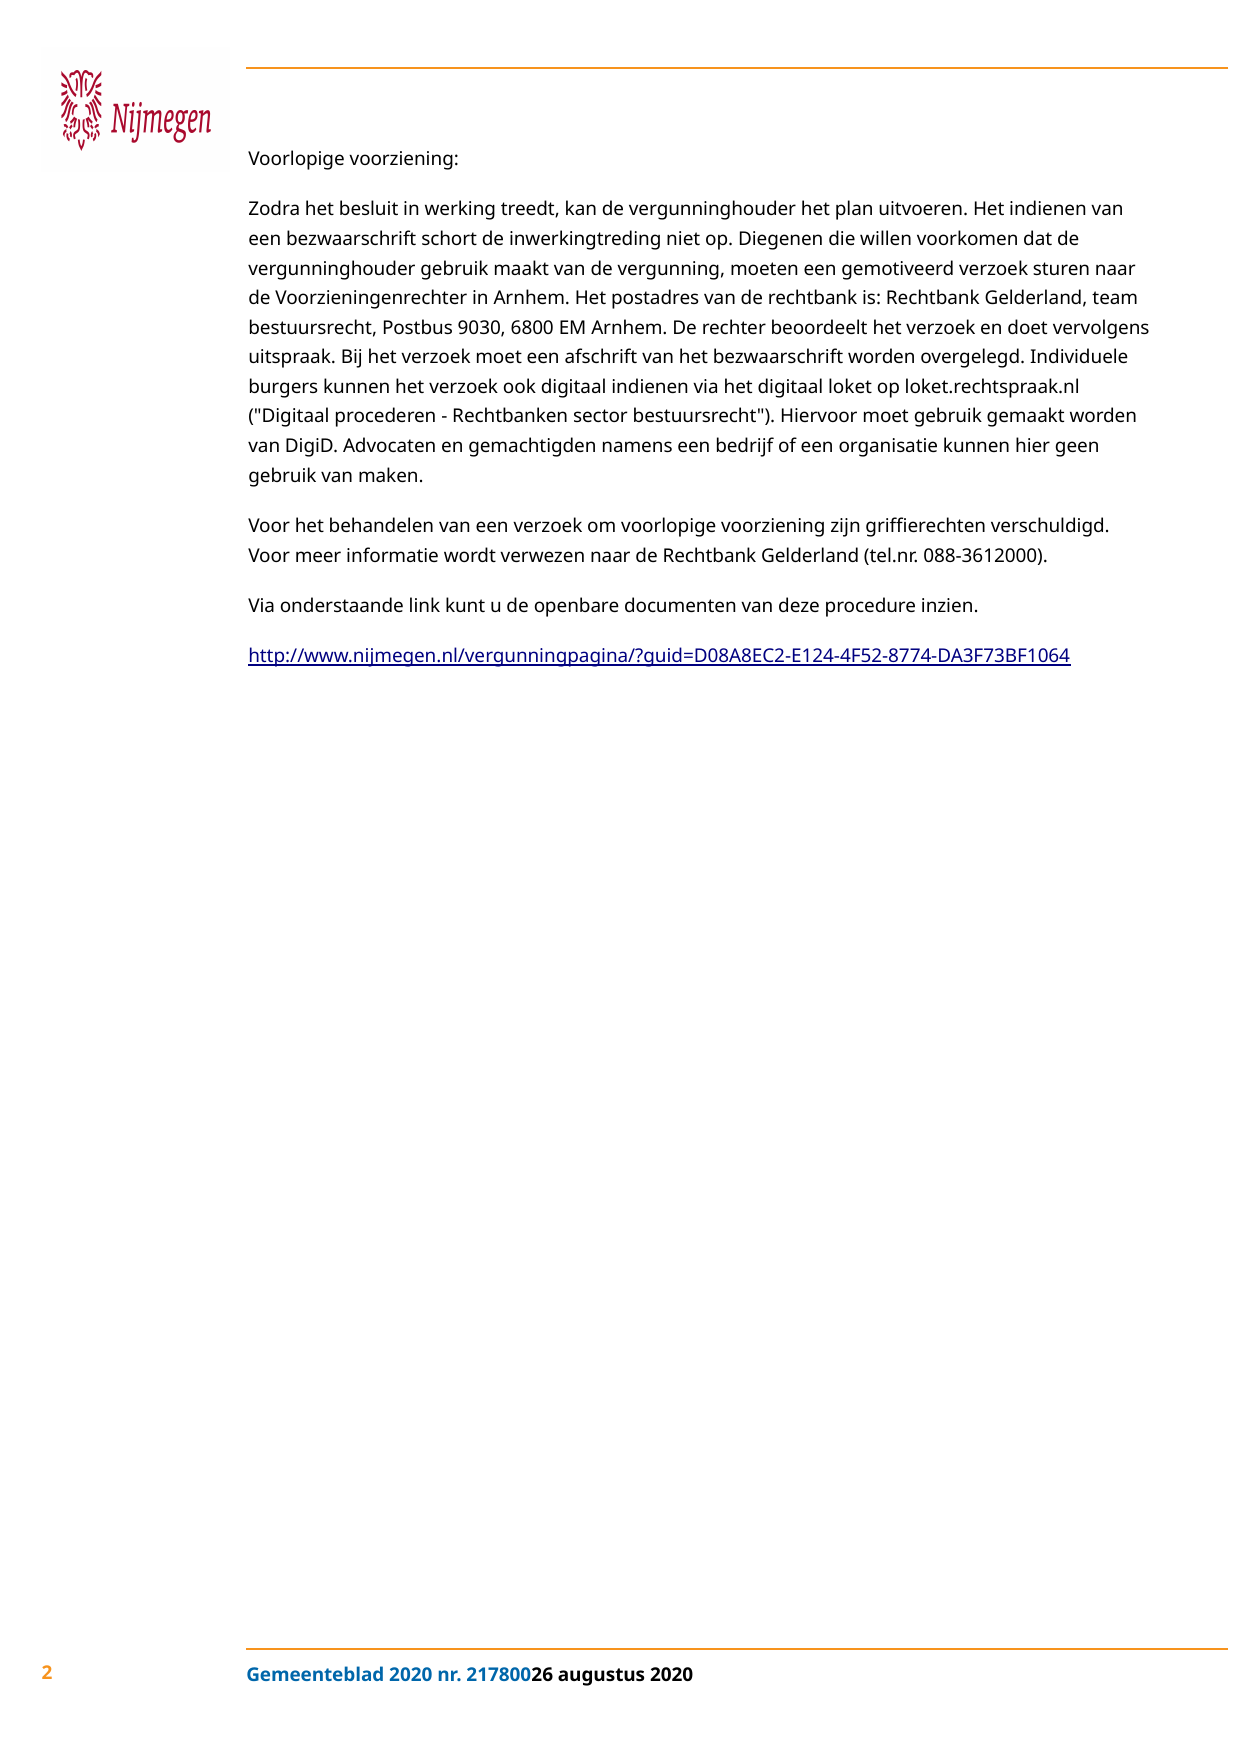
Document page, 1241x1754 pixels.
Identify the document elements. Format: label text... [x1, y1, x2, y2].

text Via onderstaande link kunt u de openbare documenten van deze procedure inzien. [248, 592, 1152, 618]
text http://www.nijmegen.nl/vergunningpagina/?guid=D08A8EC2-E124-4F52-8774-DA3F73BF1064 [248, 643, 1152, 668]
text Zodra het besluit in werking treedt, kan de vergunninghouder het plan uitvoeren. Het indienen van een bezwaarschrift schort de inwerkingtreding niet op. Diegenen die willen voorkomen dat de vergunninghouder gebruik maakt van de vergunning, moeten een gemotiveerd verzoek sturen naar de Voorzieningenrechter in Arnhem. Het postadres van de rechtbank is: Rechtbank Gelderland, team bestuursrecht, Postbus 9030, 6800 EM Arnhem. De rechter beoordeelt het verzoek en doet vervolgens uitspraak. Bij het verzoek moet een afschrift van het bezwaarschrift worden overgelegd. Individuele burgers kunnen het verzoek ook digitaal indienen via het digitaal loket op loket.rechtspraak.nl ("Digitaal procederen - Rechtbanken sector bestuursrecht"). Hiervoor moet gebruik gemaakt worden van DigiD. Advocaten en gemachtigden namens een bedrijf of een organisatie kunnen hier geen gebruik van maken. [248, 196, 1152, 488]
text Voorlopige voorziening: [248, 145, 1152, 171]
text Voor het behandelen van een verzoek om voorlopige voorziening zijn griffierechten verschuldigd. Voor meer informatie wordt verwezen naar de Rechtbank Gelderland (tel.nr. 088-3612000). [248, 512, 1152, 568]
picture [41, 47, 231, 172]
